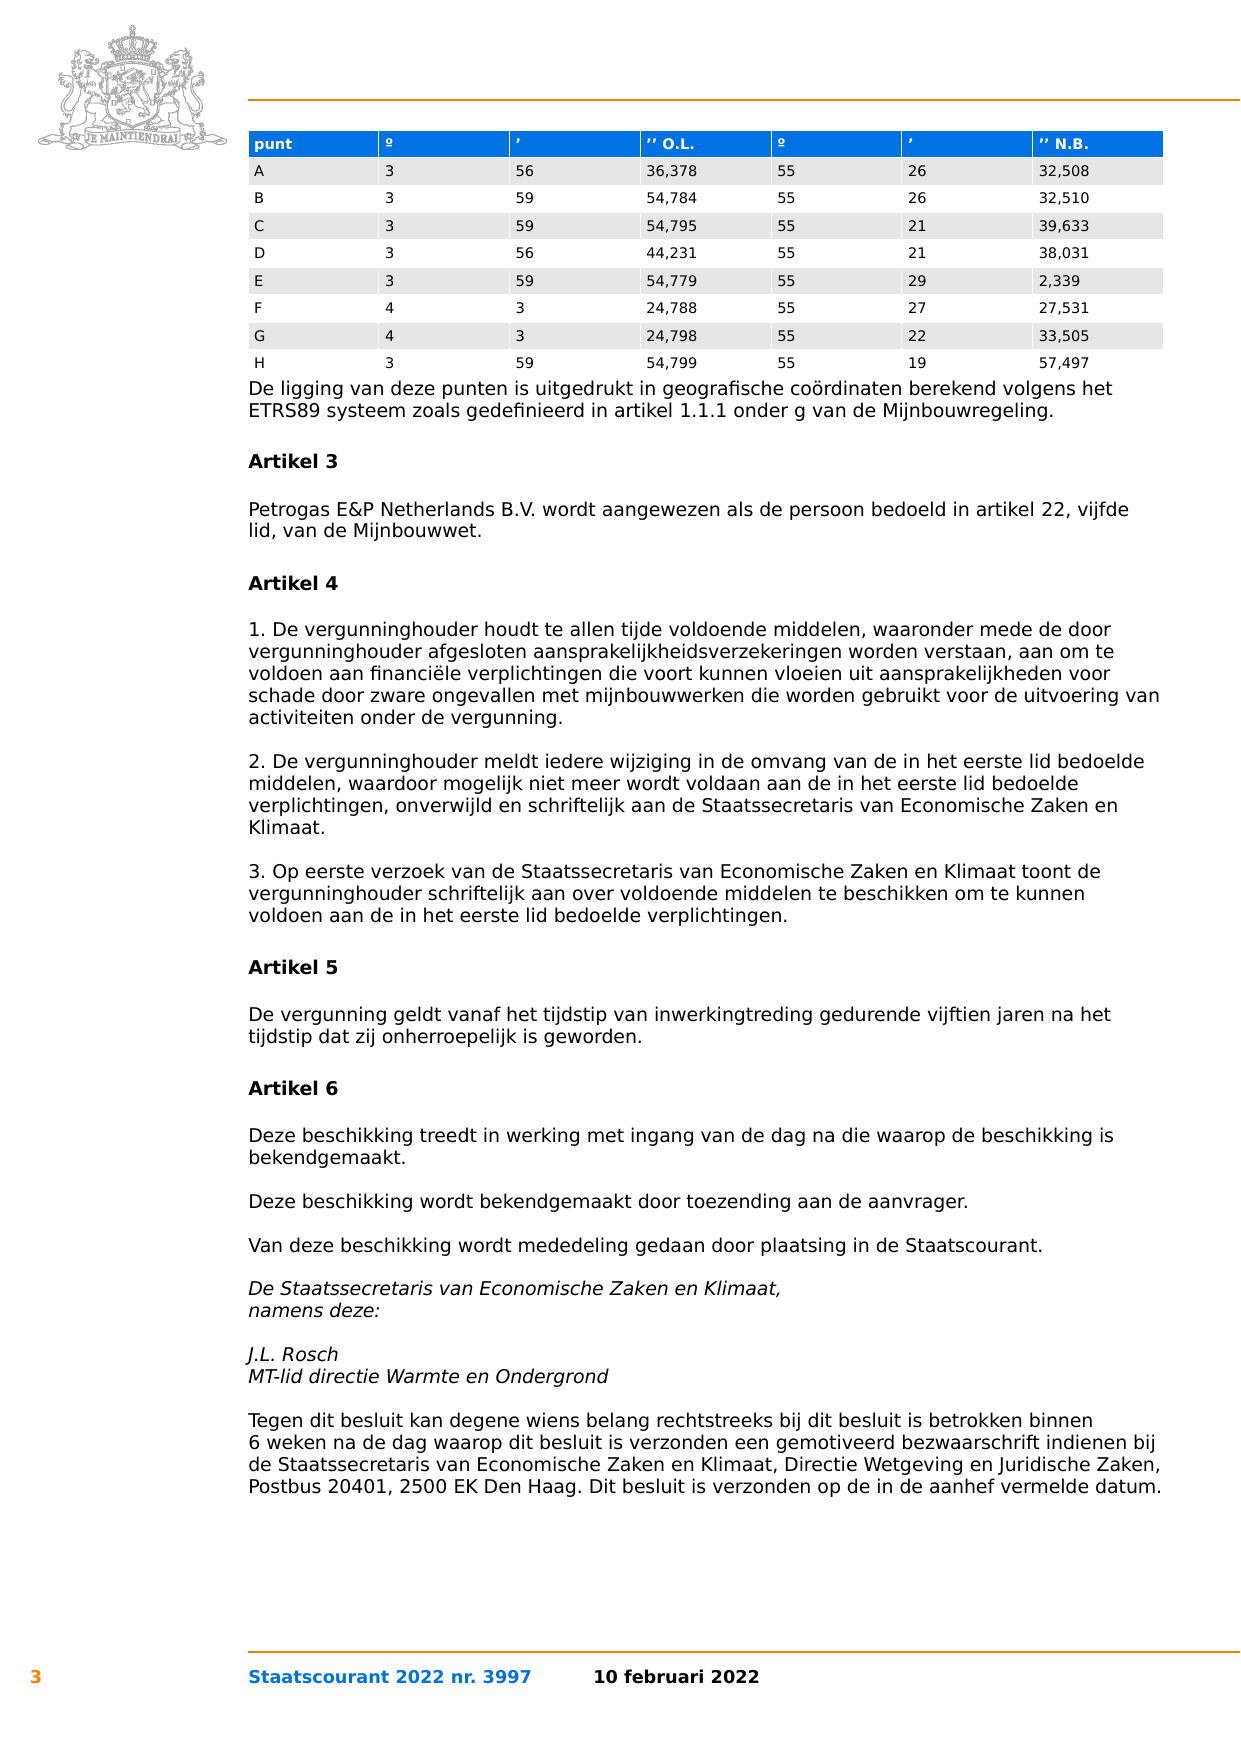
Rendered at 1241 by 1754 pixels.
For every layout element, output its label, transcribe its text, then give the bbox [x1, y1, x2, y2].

table_cell A [249, 158, 378, 185]
table_cell F [249, 295, 378, 322]
table_cell 44,231 [641, 241, 771, 267]
table_cell 55 [772, 158, 901, 185]
table_cell 54,779 [641, 268, 771, 294]
table_cell 21 [902, 241, 1032, 267]
subtitle Artikel 3 [248, 451, 1163, 473]
table_cell 24,798 [641, 323, 771, 349]
table_header ’ [902, 131, 1032, 157]
table_cell 59 [510, 186, 640, 212]
table_cell 24,788 [641, 295, 771, 322]
text De ligging van deze punten is uitgedrukt in geografische coördinaten berekend volgens het ETRS89 systeem zoals gedefinieerd in artikel 1.1.1 onder g van de Mijnbouwregeling. [248, 378, 1163, 421]
subtitle Artikel 4 [248, 572, 1163, 594]
text 3. Op eerste verzoek van de Staatssecretaris van Economische Zaken en Klimaat toont de vergunninghouder schriftelijk aan over voldoende middelen te beschikken om te kunnen voldoen aan de in het eerste lid bedoelde verplichtingen. [248, 861, 1163, 927]
table_cell 59 [510, 213, 640, 239]
picture [38, 25, 227, 150]
table_cell 3 [510, 295, 640, 322]
table_cell 26 [902, 186, 1032, 212]
text De Staatssecretaris van Economische Zaken en Klimaat, namens deze: J.L. Rosch MT-lid directie Warmte en Ondergrond [248, 1278, 1163, 1388]
table_cell G [249, 323, 378, 349]
table_cell C [249, 213, 378, 239]
table_cell 29 [902, 268, 1032, 294]
text 2. De vergunninghouder meldt iedere wijziging in de omvang van de in het eerste lid bedoelde middelen, waardoor mogelijk niet meer wordt voldaan aan de in het eerste lid bedoelde verplichtingen, onverwijld en schriftelijk aan de Staatssecretaris van Economische Zaken en Klimaat. [248, 751, 1163, 839]
table_cell 55 [772, 186, 901, 212]
table_cell 55 [772, 295, 901, 322]
table_cell 59 [510, 350, 640, 376]
table_cell 54,784 [641, 186, 771, 212]
table_header ’’ O.L. [641, 131, 771, 157]
table_cell 3 [379, 186, 509, 212]
table_cell H [249, 350, 378, 376]
table_cell 21 [902, 213, 1032, 239]
table_cell 57,497 [1033, 350, 1163, 376]
table_cell E [249, 268, 378, 294]
table_cell 54,795 [641, 213, 771, 239]
table_cell 19 [902, 350, 1032, 376]
subtitle Artikel 6 [248, 1078, 1163, 1100]
table_cell 39,633 [1033, 213, 1163, 239]
text 1. De vergunninghouder houdt te allen tijde voldoende middelen, waaronder mede de door vergunninghouder afgesloten aansprakelijkheidsverzekeringen worden verstaan, aan om te voldoen aan financiële verplichtingen die voort kunnen vloeien uit aansprakelijkheden voor schade door zware ongevallen met mijnbouwwerken die worden gebruikt voor de uitvoering van activiteiten onder de vergunning. [248, 619, 1163, 729]
table_cell 59 [510, 268, 640, 294]
table_cell 3 [379, 350, 509, 376]
table_cell 3 [510, 323, 640, 349]
table_header º [379, 131, 509, 157]
table_header ’ [510, 131, 640, 157]
table_cell 36,378 [641, 158, 771, 185]
table_cell 2,339 [1033, 268, 1163, 294]
text De vergunning geldt vanaf het tijdstip van inwerkingtreding gedurende vijftien jaren na het tijdstip dat zij onherroepelijk is geworden. [248, 1004, 1163, 1048]
text Van deze beschikking wordt mededeling gedaan door plaatsing in de Staatscourant. [248, 1234, 1163, 1256]
table_cell 56 [510, 158, 640, 185]
subtitle Artikel 5 [248, 957, 1163, 979]
table_cell 55 [772, 241, 901, 267]
table_header ’’ N.B. [1033, 131, 1163, 157]
table_cell 26 [902, 158, 1032, 185]
table_cell 3 [379, 268, 509, 294]
table_cell 54,799 [641, 350, 771, 376]
table_cell 3 [379, 241, 509, 267]
table_cell 3 [379, 158, 509, 185]
table_cell 27,531 [1033, 295, 1163, 322]
table_cell 38,031 [1033, 241, 1163, 267]
table_header º [772, 131, 901, 157]
table_cell 33,505 [1033, 323, 1163, 349]
table_cell 22 [902, 323, 1032, 349]
text Petrogas E&P Netherlands B.V. wordt aangewezen als de persoon bedoeld in artikel 22, vijfde lid, van de Mijnbouwwet. [248, 498, 1163, 542]
table_cell 4 [379, 295, 509, 322]
table_cell 27 [902, 295, 1032, 322]
table_cell 56 [510, 241, 640, 267]
text Deze beschikking treedt in werking met ingang van de dag na die waarop de beschikking is bekendgemaakt. [248, 1125, 1163, 1169]
table_header punt [249, 131, 378, 157]
text Deze beschikking wordt bekendgemaakt door toezending aan de aanvrager. [248, 1191, 1163, 1213]
text Tegen dit besluit kan degene wiens belang rechtstreeks bij dit besluit is betrokken binnen 6 weken na de dag waarop dit besluit is verzonden een gemotiveerd bezwaarschrift indienen bij de Staatssecretaris van Economische Zaken en Klimaat, Directie Wetgeving en Juridische Zaken, Postbus 20401, 2500 EK Den Haag. Dit besluit is verzonden op de in de aanhef vermelde datum. [248, 1410, 1163, 1498]
table_cell 32,508 [1033, 158, 1163, 185]
table_cell 32,510 [1033, 186, 1163, 212]
table_cell 55 [772, 350, 901, 376]
table_cell 3 [379, 213, 509, 239]
table_cell 4 [379, 323, 509, 349]
table_cell B [249, 186, 378, 212]
table_cell 55 [772, 323, 901, 349]
table_cell 55 [772, 213, 901, 239]
table_cell D [249, 241, 378, 267]
table_cell 55 [772, 268, 901, 294]
